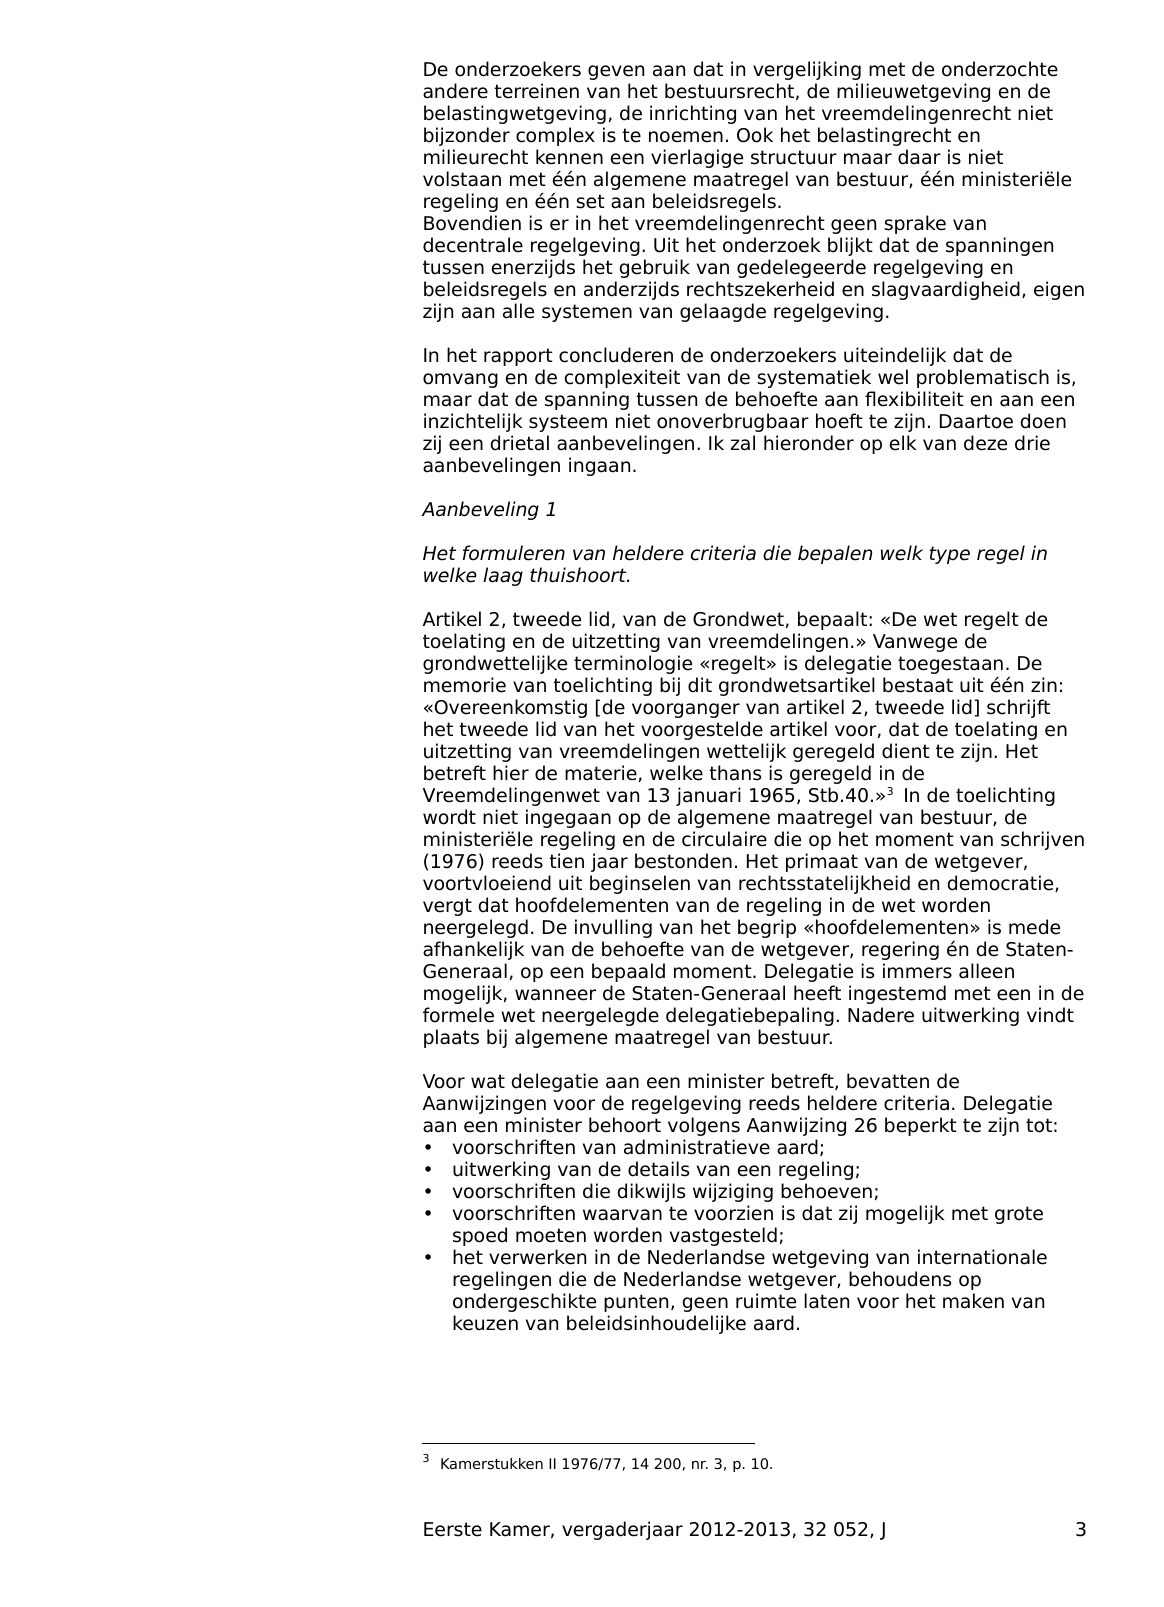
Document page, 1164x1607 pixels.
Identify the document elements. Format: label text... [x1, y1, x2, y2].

text In het rapport concluderen de onderzoekers uiteindelijk dat de omvang en de complexiteit van de systematiek wel problematisch is, maar dat de spanning tussen de behoefte aan flexibiliteit en aan een inzichtelijk systeem niet onoverbrugbaar hoeft te zijn. Daartoe doen zij een drietal aanbevelingen. Ik zal hieronder op elk van deze drie aanbevelingen ingaan. [422, 345, 1087, 477]
text • het verwerken in de Nederlandse wetgeving van internationale regelingen die de Nederlandse wetgever, behoudens op ondergeschikte punten, geen ruimte laten voor het maken van keuzen van beleidsinhoudelijke aard. [422, 1247, 1087, 1335]
text Voor wat delegatie aan een minister betreft, bevatten de Aanwijzingen voor de regelgeving reeds heldere criteria. Delegatie aan een minister behoort volgens Aanwijzing 26 beperkt te zijn tot: [422, 1071, 1087, 1137]
subtitle Aanbeveling 1 [422, 499, 1087, 521]
text • voorschriften van administratieve aard; [422, 1137, 1087, 1159]
text • voorschriften die dikwijls wijziging behoeven; [422, 1181, 1087, 1203]
text • uitwerking van de details van een regeling; [422, 1159, 1087, 1181]
text • voorschriften waarvan te voorzien is dat zij mogelijk met grote spoed moeten worden vastgesteld; [422, 1203, 1087, 1247]
text Het formuleren van heldere criteria die bepalen welk type regel in welke laag thuishoort. [422, 543, 1087, 587]
text Artikel 2, tweede lid, van de Grondwet, bepaalt: «De wet regelt de toelating en de uitzetting van vreemdelingen.» Vanwege de grondwettelijke terminologie «regelt» is delegatie toegestaan. De memorie van toelichting bij dit grondwetsartikel bestaat uit één zin: «Overeenkomstig [de voorganger van artikel 2, tweede lid] schrijft het tweede lid van het voorgestelde artikel voor, dat de toelating en uitzetting van vreemdelingen wettelijk geregeld dient te zijn. Het betreft hier de materie, welke thans is geregeld in de Vreemdelingenwet van 13 januari 1965, Stb.40.» In de toelichting wordt niet ingegaan op de algemene maatregel van bestuur, de ministeriële regeling en de circulaire die op het moment van schrijven (1976) reeds tien jaar bestonden. Het primaat van de wetgever, voortvloeiend uit beginselen van rechtsstatelijkheid en democratie, vergt dat hoofdelementen van de regeling in de wet worden neergelegd. De invulling van het begrip «hoofdelementen» is mede afhankelijk van de behoefte van de wetgever, regering én de Staten-Generaal, op een bepaald moment. Delegatie is immers alleen mogelijk, wanneer de Staten-Generaal heeft ingestemd met een in de formele wet neergelegde delegatiebepaling. Nadere uitwerking vindt plaats bij algemene maatregel van bestuur. [422, 609, 1087, 1049]
text De onderzoekers geven aan dat in vergelijking met de onderzochte andere terreinen van het bestuursrecht, de milieuwetgeving en de belastingwetgeving, de inrichting van het vreemdelingenrecht niet bijzonder complex is te noemen. Ook het belastingrecht en milieurecht kennen een vierlagige structuur maar daar is niet volstaan met één algemene maatregel van bestuur, één ministeriële regeling en één set aan beleidsregels. [422, 59, 1087, 213]
text Bovendien is er in het vreemdelingenrecht geen sprake van decentrale regelgeving. Uit het onderzoek blijkt dat de spanningen tussen enerzijds het gebruik van gedelegeerde regelgeving en beleidsregels en anderzijds rechtszekerheid en slagvaardigheid, eigen zijn aan alle systemen van gelaagde regelgeving. [422, 213, 1087, 323]
text Kamerstukken II 1976/77, 14 200, nr. 3, p. 10. [422, 1452, 1087, 1474]
